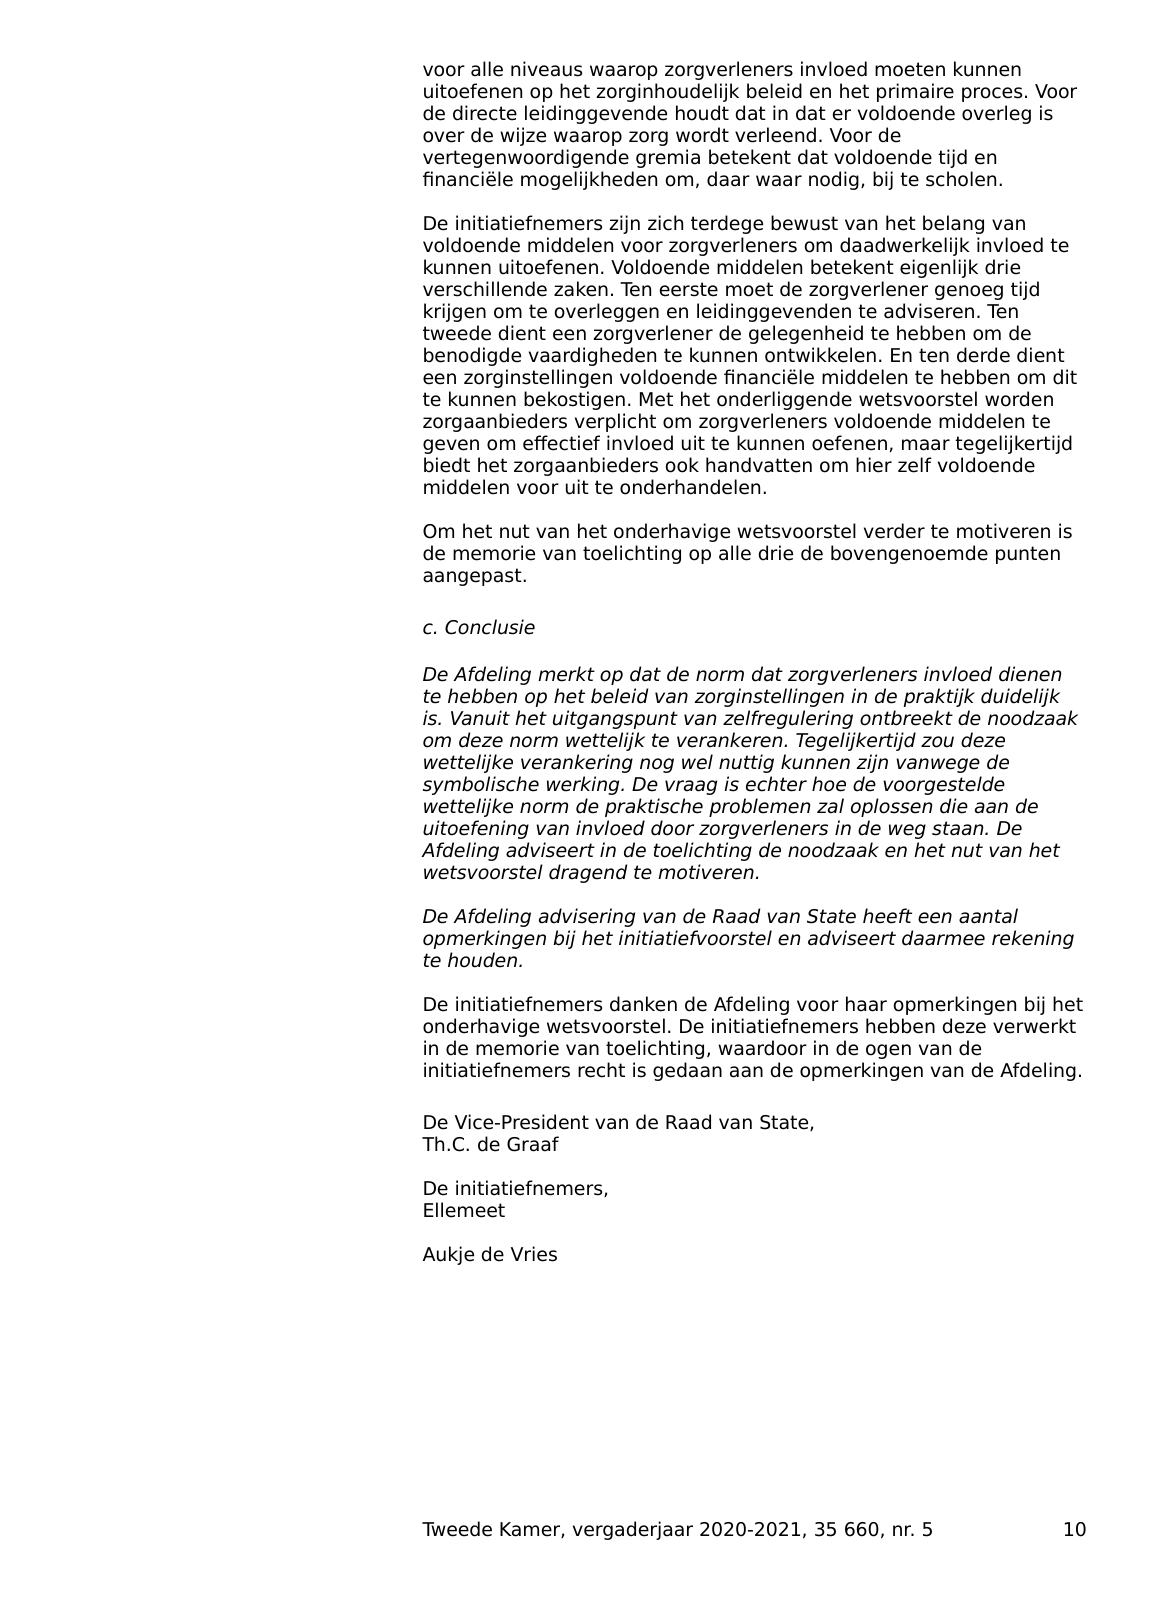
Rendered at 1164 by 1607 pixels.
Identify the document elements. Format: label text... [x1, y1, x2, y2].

text De initiatiefnemers zijn zich terdege bewust van het belang van voldoende middelen voor zorgverleners om daadwerkelijk invloed te kunnen uitoefenen. Voldoende middelen betekent eigenlijk drie verschillende zaken. Ten eerste moet de zorgverlener genoeg tijd krijgen om te overleggen en leidinggevenden te adviseren. Ten tweede dient een zorgverlener de gelegenheid te hebben om de benodigde vaardigheden te kunnen ontwikkelen. En ten derde dient een zorginstellingen voldoende financiële middelen te hebben om dit te kunnen bekostigen. Met het onderliggende wetsvoorstel worden zorgaanbieders verplicht om zorgverleners voldoende middelen te geven om effectief invloed uit te kunnen oefenen, maar tegelijkertijd biedt het zorgaanbieders ook handvatten om hier zelf voldoende middelen voor uit te onderhandelen. [422, 213, 1087, 499]
text De Vice-President van de Raad van State, Th.C. de Graaf [422, 1112, 1087, 1156]
subtitle c. Conclusie [422, 617, 1087, 639]
text De initiatiefnemers, Ellemeet Aukje de Vries [422, 1178, 1087, 1266]
text Om het nut van het onderhavige wetsvoorstel verder te motiveren is de memorie van toelichting op alle drie de bovengenoemde punten aangepast. [422, 521, 1087, 587]
text De Afdeling advisering van de Raad van State heeft een aantal opmerkingen bij het initiatiefvoorstel en adviseert daarmee rekening te houden. [422, 906, 1087, 972]
text voor alle niveaus waarop zorgverleners invloed moeten kunnen uitoefenen op het zorginhoudelijk beleid en het primaire proces. Voor de directe leidinggevende houdt dat in dat er voldoende overleg is over de wijze waarop zorg wordt verleend. Voor de vertegenwoordigende gremia betekent dat voldoende tijd en financiële mogelijkheden om, daar waar nodig, bij te scholen. [422, 59, 1087, 191]
text De Afdeling merkt op dat de norm dat zorgverleners invloed dienen te hebben op het beleid van zorginstellingen in de praktijk duidelijk is. Vanuit het uitgangspunt van zelfregulering ontbreekt de noodzaak om deze norm wettelijk te verankeren. Tegelijkertijd zou deze wettelijke verankering nog wel nuttig kunnen zijn vanwege de symbolische werking. De vraag is echter hoe de voorgestelde wettelijke norm de praktische problemen zal oplossen die aan de uitoefening van invloed door zorgverleners in de weg staan. De Afdeling adviseert in de toelichting de noodzaak en het nut van het wetsvoorstel dragend te motiveren. [422, 664, 1087, 884]
text De initiatiefnemers danken de Afdeling voor haar opmerkingen bij het onderhavige wetsvoorstel. De initiatiefnemers hebben deze verwerkt in de memorie van toelichting, waardoor in de ogen van de initiatiefnemers recht is gedaan aan de opmerkingen van de Afdeling. [422, 994, 1087, 1082]
